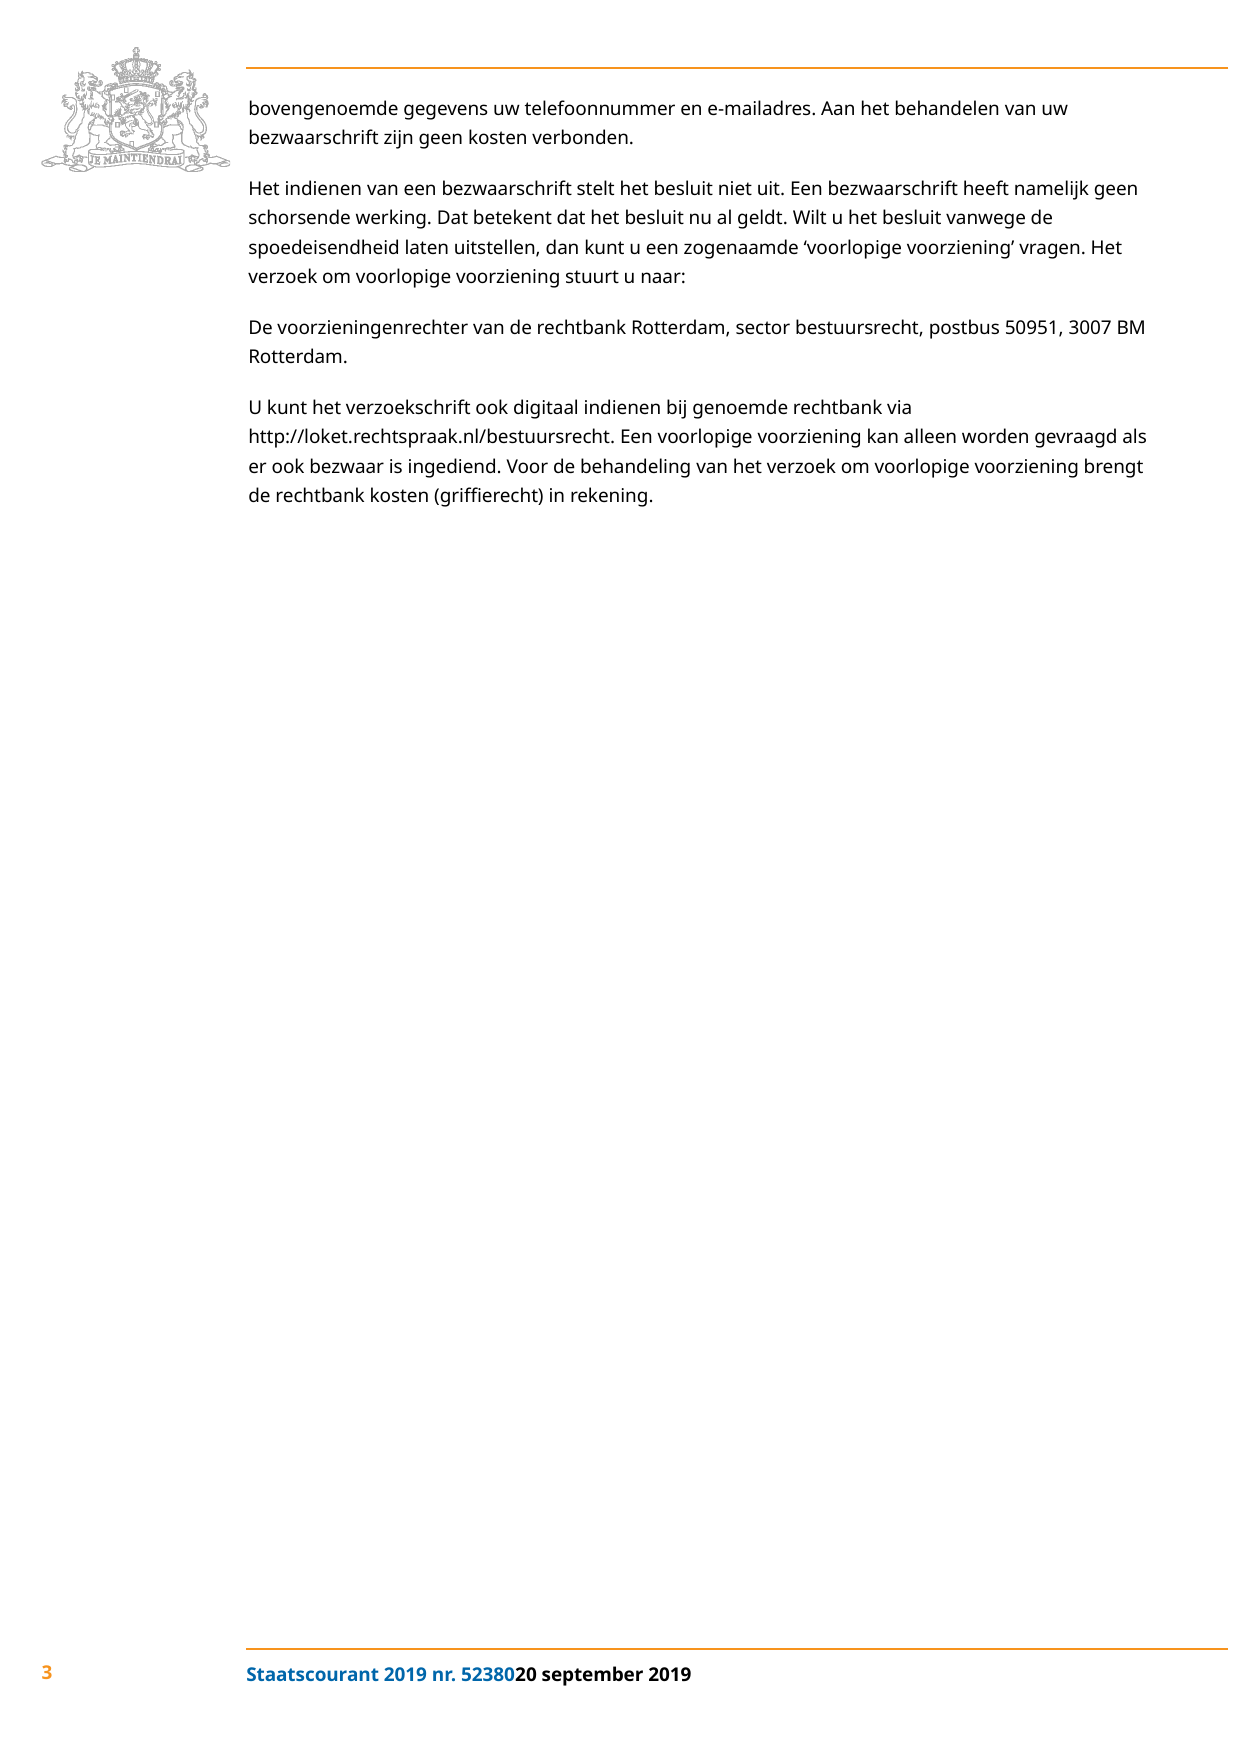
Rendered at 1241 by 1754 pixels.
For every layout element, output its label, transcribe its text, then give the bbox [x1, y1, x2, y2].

text Het indienen van een bezwaarschrift stelt het besluit niet uit. Een bezwaarschrift heeft namelijk geen schorsende werking. Dat betekent dat het besluit nu al geldt. Wilt u het besluit vanwege de spoedeisendheid laten uitstellen, dan kunt u een zogenaamde ‘voorlopige voorziening’ vragen. Het verzoek om voorlopige voorziening stuurt u naar: [248, 175, 1152, 289]
picture [41, 47, 231, 172]
text De voorzieningenrechter van de rechtbank Rotterdam, sector bestuursrecht, postbus 50951, 3007 BM Rotterdam. [248, 314, 1152, 369]
text U kunt het verzoekschrift ook digitaal indienen bij genoemde rechtbank via http://loket.rechtspraak.nl/bestuursrecht. Een voorlopige voorziening kan alleen worden gevraagd als er ook bezwaar is ingediend. Voor de behandeling van het verzoek om voorlopige voorziening brengt de rechtbank kosten (griffierecht) in rekening. [248, 394, 1152, 508]
text bovengenoemde gegevens uw telefoonnummer en e-mailadres. Aan het behandelen van uw bezwaarschrift zijn geen kosten verbonden. [248, 95, 1152, 150]
